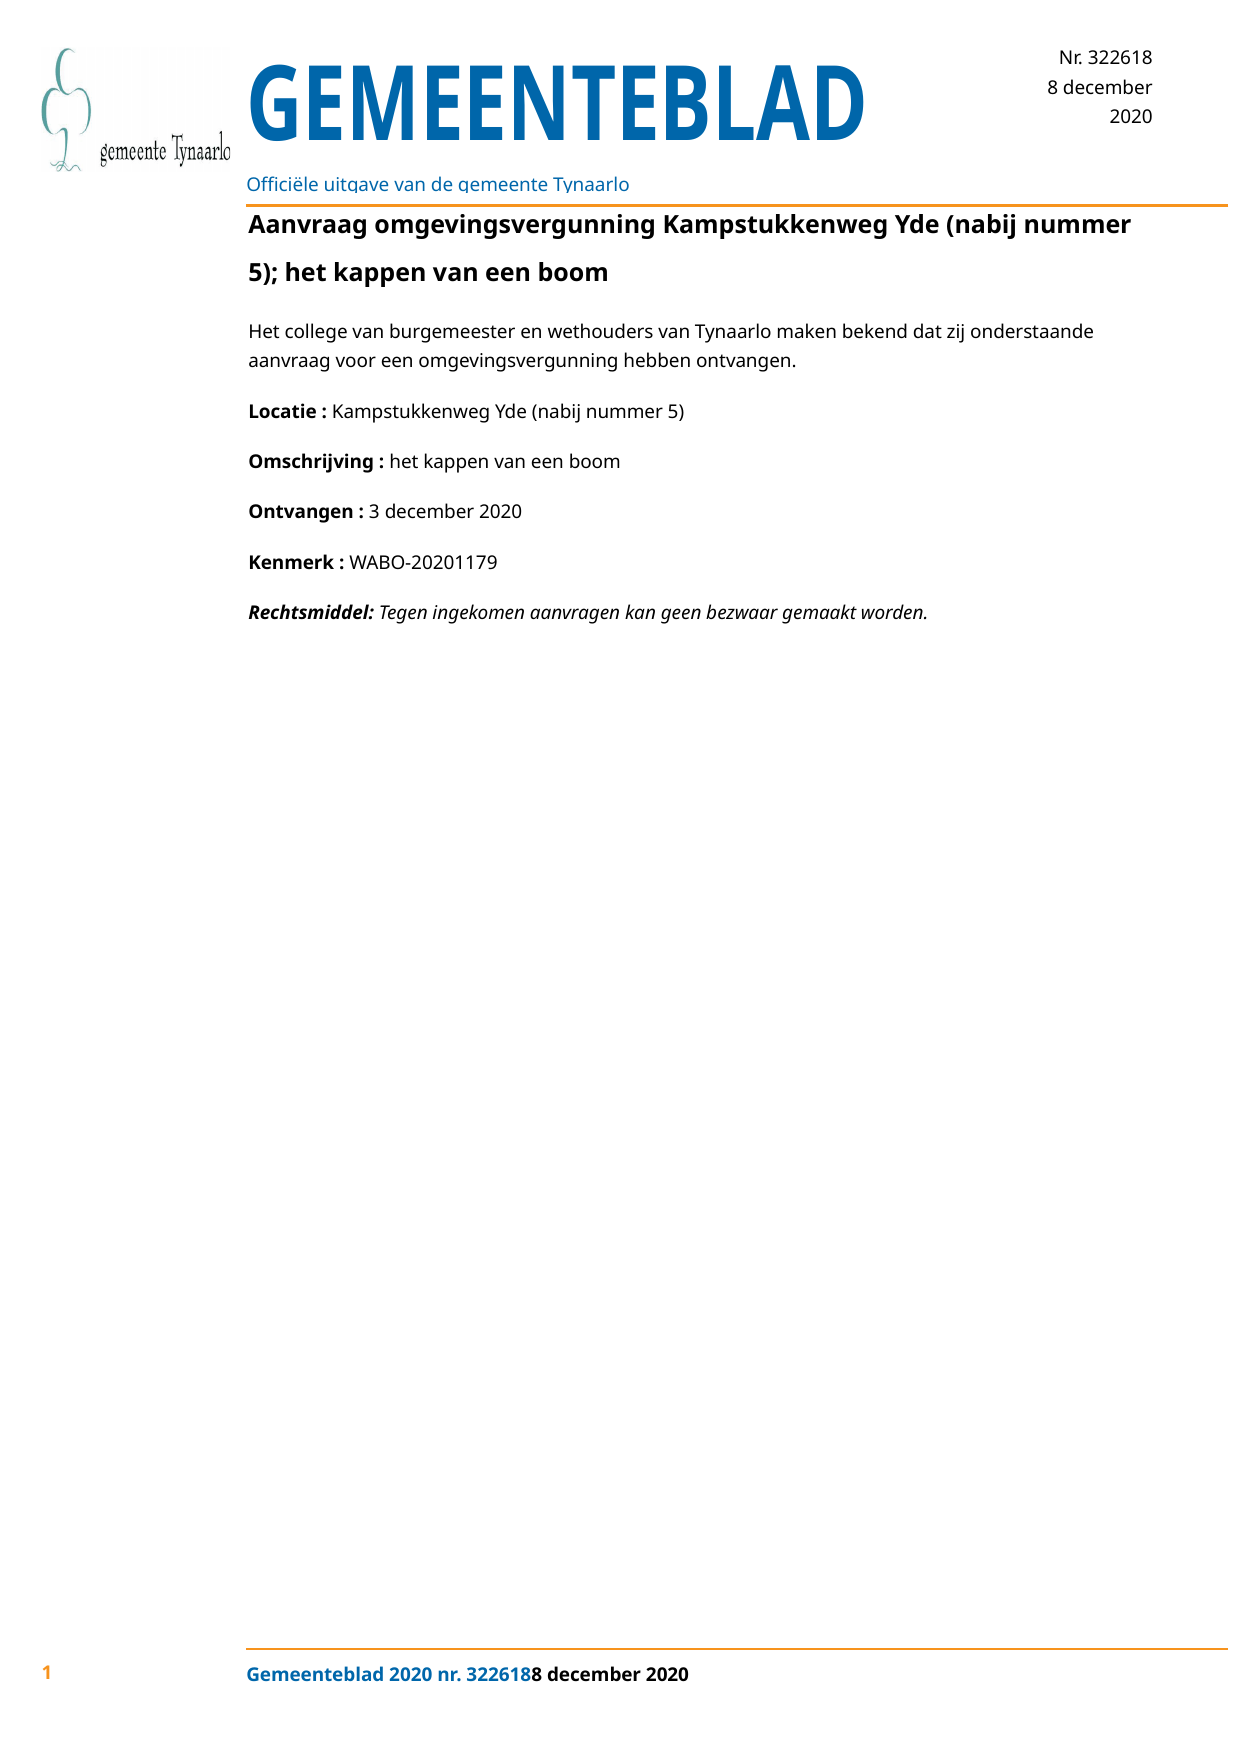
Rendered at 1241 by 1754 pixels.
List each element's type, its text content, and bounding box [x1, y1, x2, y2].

text Kenmerk : WABO-20201179 [248, 549, 1152, 575]
text Locatie : Kampstukkenweg Yde (nabij nummer 5) [248, 398, 1152, 424]
text Het college van burgemeester en wethouders van Tynaarlo maken bekend dat zij onderstaande aanvraag voor een omgevingsvergunning hebben ontvangen. [248, 318, 1152, 373]
text Ontvangen : 3 december 2020 [248, 499, 1152, 524]
picture [41, 47, 231, 172]
text Rechtsmiddel: Tegen ingekomen aanvragen kan geen bezwaar gemaakt worden. [248, 599, 1152, 625]
text Omschrijving : het kappen van een boom [248, 448, 1152, 474]
text Aanvraag omgevingsvergunning Kampstukkenweg Yde (nabij nummer 5); het kappen van een boom [248, 207, 1152, 288]
